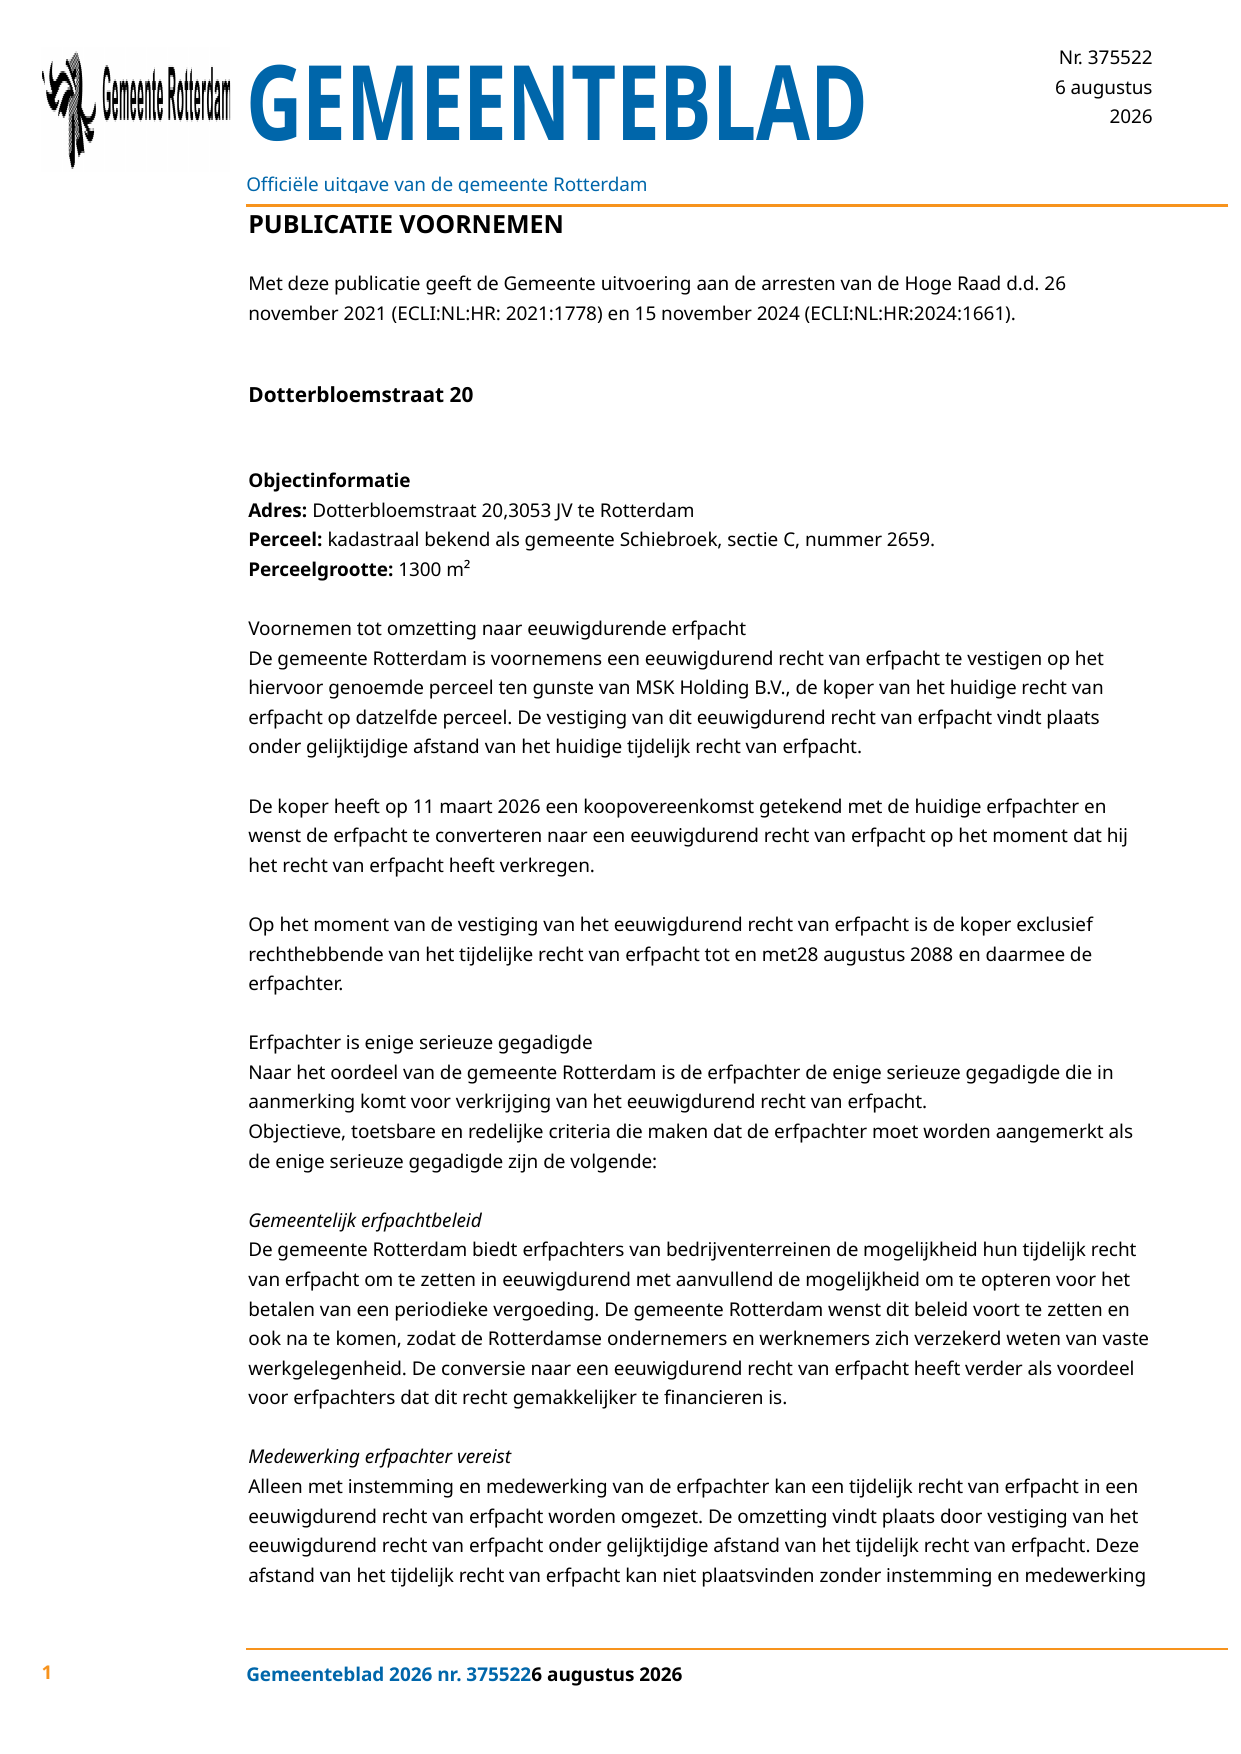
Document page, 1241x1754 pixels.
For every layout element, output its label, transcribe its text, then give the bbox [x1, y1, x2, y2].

text De gemeente Rotterdam biedt erfpachters van bedrijventerreinen de mogelijkheid hun tijdelijk recht van erfpacht om te zetten in eeuwigdurend met aanvullend de mogelijkheid om te opteren voor het betalen van een periodieke vergoeding. De gemeente Rotterdam wenst dit beleid voort te zetten en ook na te komen, zodat de Rotterdamse ondernemers en werknemers zich verzekerd weten van vaste werkgelegenheid. De conversie naar een eeuwigdurend recht van erfpacht heeft verder als voordeel voor erfpachters dat dit recht gemakkelijker te financieren is. [248, 1237, 1152, 1410]
text Met deze publicatie geeft de Gemeente uitvoering aan de arresten van de Hoge Raad d.d. 26 november 2021 (ECLI:NL:HR: 2021:1778) en 15 november 2024 (ECLI:NL:HR:2024:1661). [248, 270, 1152, 326]
text Voornemen tot omzetting naar eeuwigdurende erfpacht [248, 615, 1152, 641]
text Objectinformatie [248, 467, 1152, 493]
text De koper heeft op 11 maart 2026 een koopovereenkomst getekend met de huidige erfpachter en wenst de erfpacht te converteren naar een eeuwigdurend recht van erfpacht op het moment dat hij het recht van erfpacht heeft verkregen. [248, 793, 1152, 878]
text Objectieve, toetsbare en redelijke criteria die maken dat de erfpachter moet worden aangemerkt als de enige serieuze gegadigde zijn de volgende: [248, 1118, 1152, 1174]
picture [41, 47, 231, 172]
text Medewerking erfpachter vereist [248, 1444, 1152, 1469]
text Perceelgrootte: 1300 m² [248, 556, 1152, 582]
text Alleen met instemming en medewerking van de erfpachter kan een tijdelijk recht van erfpacht in een eeuwigdurend recht van erfpacht worden omgezet. De omzetting vindt plaats door vestiging van het eeuwigdurend recht van erfpacht onder gelijktijdige afstand van het tijdelijk recht van erfpacht. Deze afstand van het tijdelijk recht van erfpacht kan niet plaatsvinden zonder instemming en medewerking [248, 1473, 1152, 1588]
text Naar het oordeel van de gemeente Rotterdam is de erfpachter de enige serieuze gegadigde die in aanmerking komt voor verkrijging van het eeuwigdurend recht van erfpacht. [248, 1059, 1152, 1114]
text Adres: Dotterbloemstraat 20,3053 JV te Rotterdam [248, 497, 1152, 523]
text De gemeente Rotterdam is voornemens een eeuwigdurend recht van erfpacht te vestigen op het hiervoor genoemde perceel ten gunste van MSK Holding B.V., de koper van het huidige recht van erfpacht op datzelfde perceel. De vestiging van dit eeuwigdurend recht van erfpacht vindt plaats onder gelijktijdige afstand van het huidige tijdelijk recht van erfpacht. [248, 645, 1152, 759]
text Perceel: kadastraal bekend als gemeente Schiebroek, sectie C, nummer 2659. [248, 527, 1152, 552]
text Gemeentelijk erfpachtbeleid [248, 1207, 1152, 1233]
text Op het moment van de vestiging van het eeuwigdurend recht van erfpacht is de koper exclusief rechthebbende van het tijdelijke recht van erfpacht tot en met28 augustus 2088 en daarmee de erfpachter. [248, 911, 1152, 996]
text Erfpachter is enige serieuze gegadigde [248, 1029, 1152, 1055]
text Dotterbloemstraat 20 [248, 380, 1152, 408]
text PUBLICATIE VOORNEMEN [248, 207, 1152, 241]
